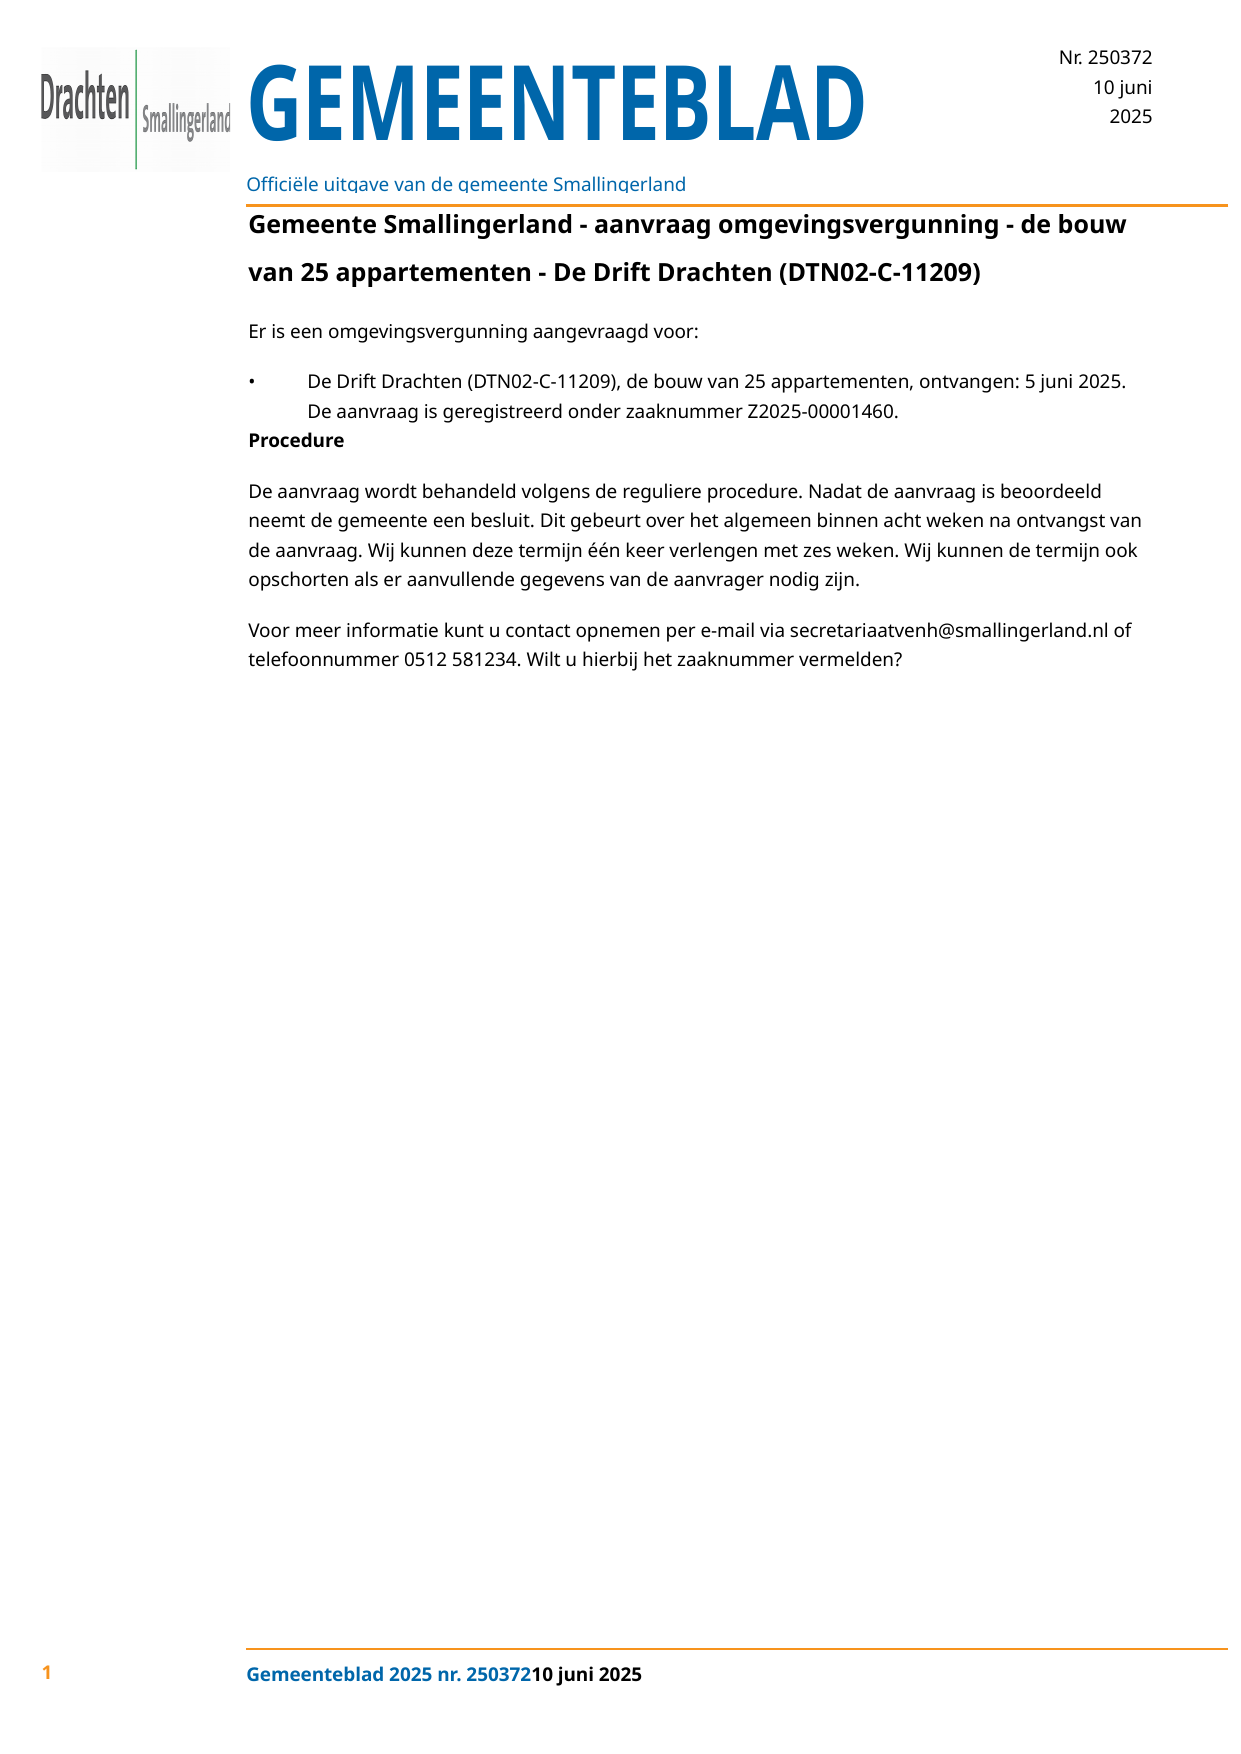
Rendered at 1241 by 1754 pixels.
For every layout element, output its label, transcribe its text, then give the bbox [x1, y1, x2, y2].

text Gemeente Smallingerland - aanvraag omgevingsvergunning - de bouw van 25 appartementen - De Drift Drachten (DTN02-C-11209) [248, 207, 1152, 288]
picture [41, 47, 231, 172]
list De Drift Drachten (DTN02-C-11209), de bouw van 25 appartementen, ontvangen: 5 juni 2025. De aanvraag is geregistreerd onder zaaknummer Z2025-00001460. [248, 368, 1152, 424]
text Voor meer informatie kunt u contact opnemen per e-mail via secretariaatvenh@smallingerland.nl of telefoonnummer 0512 581234. Wilt u hierbij het zaaknummer vermelden? [248, 617, 1152, 672]
text Er is een omgevingsvergunning aangevraagd voor: [248, 318, 1152, 344]
text De aanvraag wordt behandeld volgens de reguliere procedure. Nadat de aanvraag is beoordeeld neemt de gemeente een besluit. Dit gebeurt over het algemeen binnen acht weken na ontvangst van de aanvraag. Wij kunnen deze termijn één keer verlengen met zes weken. Wij kunnen de termijn ook opschorten als er aanvullende gegevens van de aanvrager nodig zijn. [248, 478, 1152, 592]
text Procedure [248, 427, 1152, 453]
